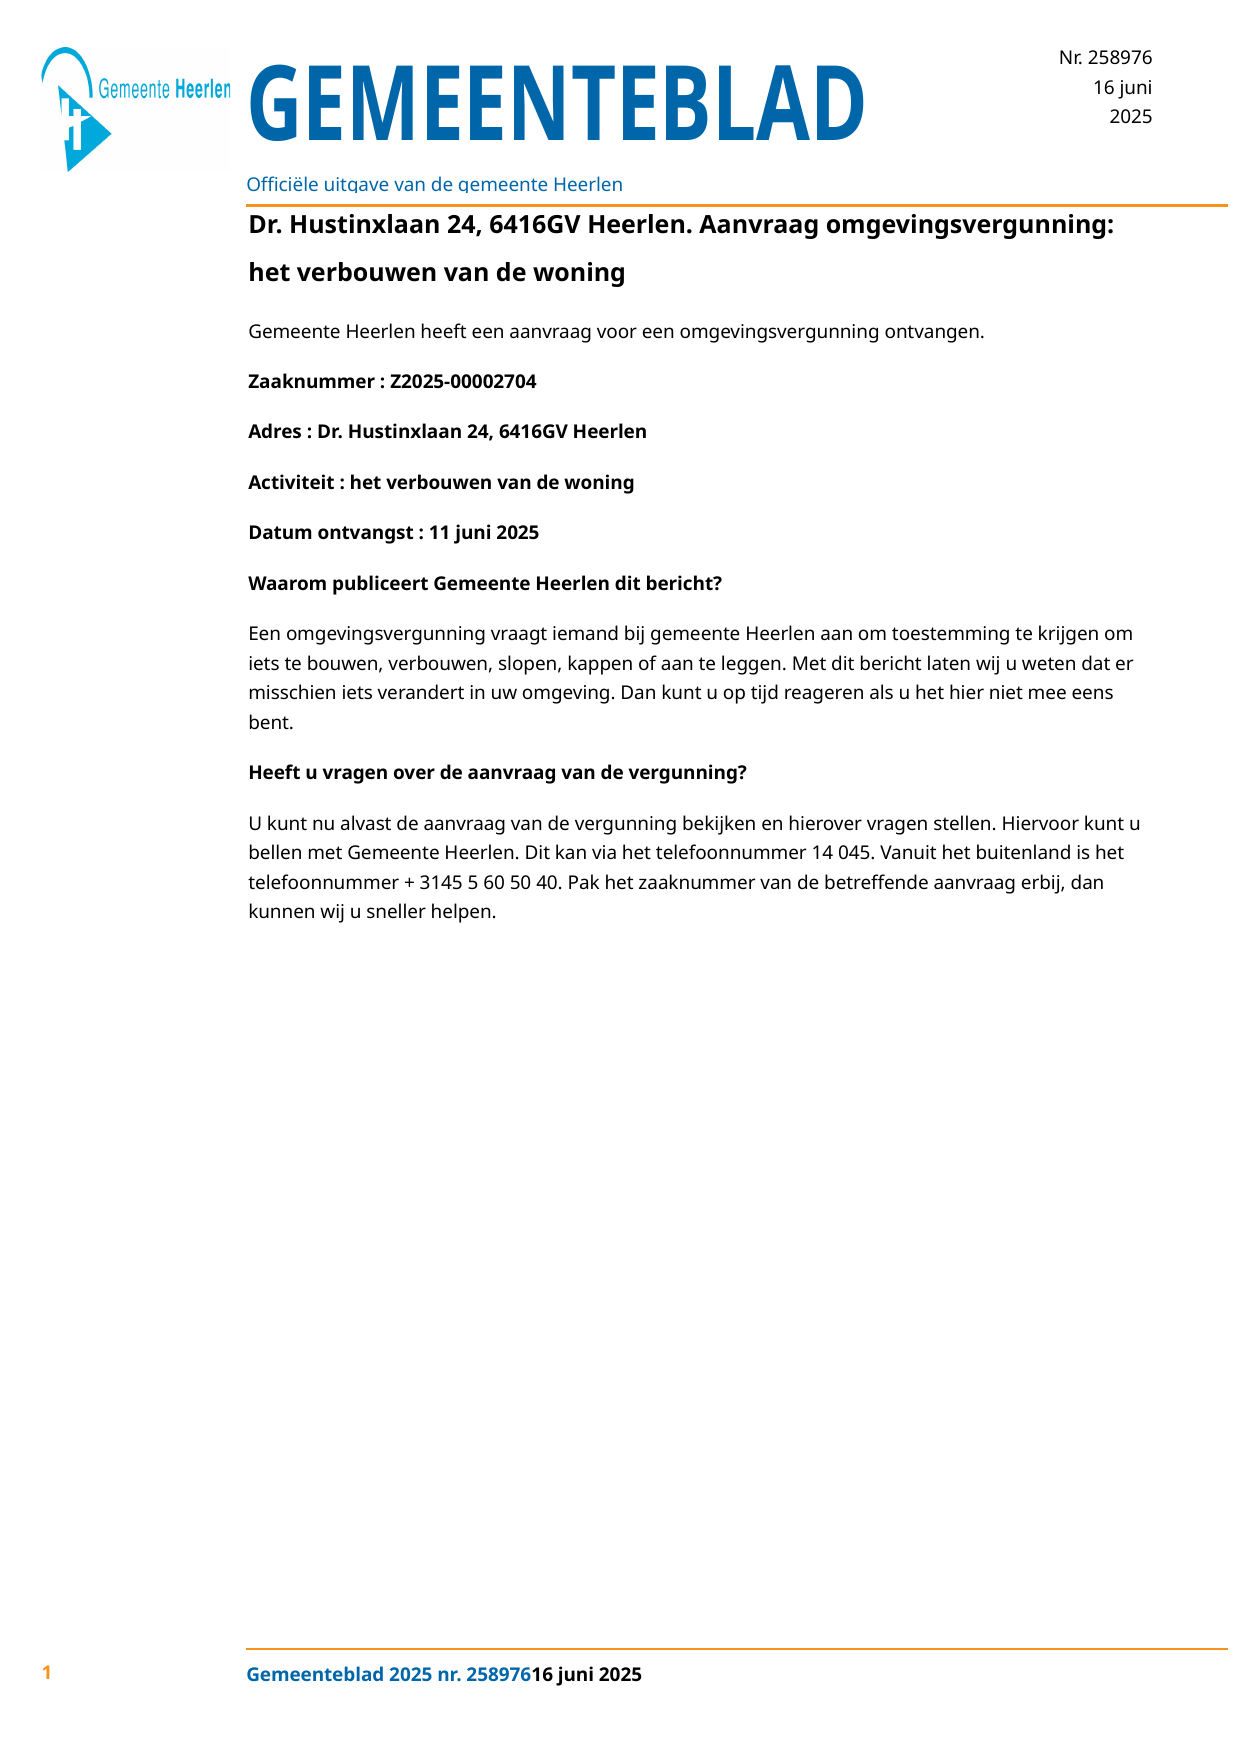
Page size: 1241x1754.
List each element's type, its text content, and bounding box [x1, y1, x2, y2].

text Heeft u vragen over de aanvraag van de vergunning? [248, 759, 1152, 785]
text Gemeente Heerlen heeft een aanvraag voor een omgevingsvergunning ontvangen. [248, 318, 1152, 344]
text Datum ontvangst : 11 juni 2025 [248, 519, 1152, 545]
picture [41, 47, 231, 172]
text U kunt nu alvast de aanvraag van de vergunning bekijken en hierover vragen stellen. Hiervoor kunt u bellen met Gemeente Heerlen. Dit kan via het telefoonnummer 14 045. Vanuit het buitenland is het telefoonnummer + 3145 5 60 50 40. Pak het zaaknummer van de betreffende aanvraag erbij, dan kunnen wij u sneller helpen. [248, 810, 1152, 924]
text Activiteit : het verbouwen van de woning [248, 469, 1152, 495]
text Dr. Hustinxlaan 24, 6416GV Heerlen. Aanvraag omgevingsvergunning: het verbouwen van de woning [248, 207, 1152, 288]
text Waarom publiceert Gemeente Heerlen dit bericht? [248, 570, 1152, 596]
text Zaaknummer : Z2025-00002704 [248, 368, 1152, 394]
text Adres : Dr. Hustinxlaan 24, 6416GV Heerlen [248, 419, 1152, 444]
picture [41, 47, 59, 70]
text Een omgevingsvergunning vraagt iemand bij gemeente Heerlen aan om toestemming te krijgen om iets te bouwen, verbouwen, slopen, kappen of aan te leggen. Met dit bericht laten wij u weten dat er misschien iets verandert in uw omgeving. Dan kunt u op tijd reageren als u het hier niet mee eens bent. [248, 620, 1152, 735]
